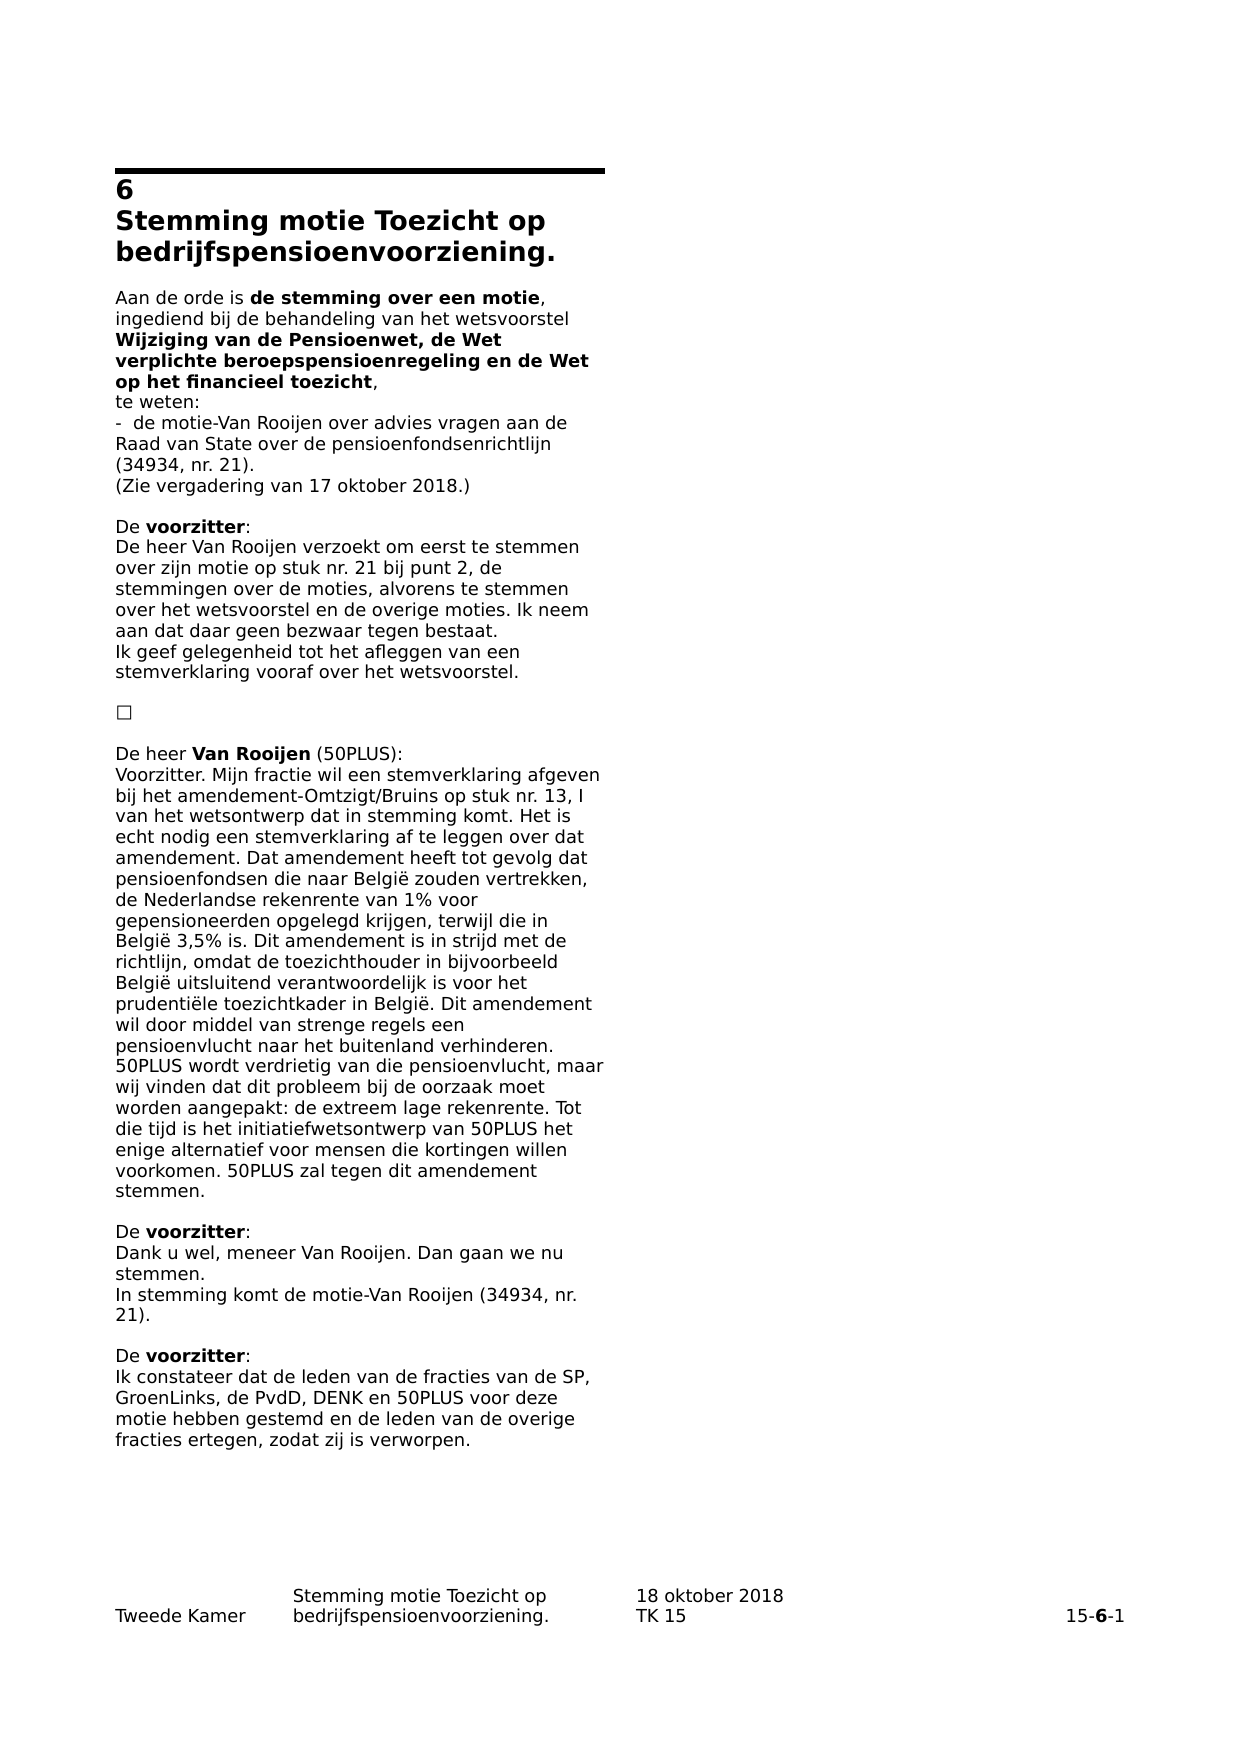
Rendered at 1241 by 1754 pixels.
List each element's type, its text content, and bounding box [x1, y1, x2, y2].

text Dank u wel, meneer Van Rooijen. Dan gaan we nu stemmen. [115, 1243, 605, 1284]
text De voorzitter: [115, 1346, 605, 1367]
text De voorzitter: [115, 516, 605, 537]
text Aan de orde is de stemming over een motie, ingediend bij de behandeling van het wetsvoorstel Wijziging van de Pensioenwet, de Wet verplichte beroepspensioenregeling en de Wet op het financieel toezicht, [115, 288, 605, 392]
text Ik geef gelegenheid tot het afleggen van een stemverklaring vooraf over het wetsvoorstel. [115, 641, 605, 683]
text ⬜ [115, 703, 605, 724]
title 6 Stemming motie Toezicht op bedrijfspensioenvoorziening. [115, 174, 605, 268]
text Voorzitter. Mijn fractie wil een stemverklaring afgeven bij het amendement-Omtzigt/Bruins op stuk nr. 13, I van het wetsontwerp dat in stemming komt. Het is echt nodig een stemverklaring af te leggen over dat amendement. Dat amendement heeft tot gevolg dat pensioenfondsen die naar België zouden vertrekken, de Nederlandse rekenrente van 1% voor gepensioneerden opgelegd krijgen, terwijl die in België 3,5% is. Dit amendement is in strijd met de richtlijn, omdat de toezichthouder in bijvoorbeeld België uitsluitend verantwoordelijk is voor het prudentiële toezichtkader in België. Dit amendement wil door middel van strenge regels een pensioenvlucht naar het buitenland verhinderen. 50PLUS wordt verdrietig van die pensioenvlucht, maar wij vinden dat dit probleem bij de oorzaak moet worden aangepakt: de extreem lage rekenrente. Tot die tijd is het initiatiefwetsontwerp van 50PLUS het enige alternatief voor mensen die kortingen willen voorkomen. 50PLUS zal tegen dit amendement stemmen. [115, 764, 605, 1202]
text De heer Van Rooijen (50PLUS): [115, 744, 605, 764]
text In stemming komt de motie-Van Rooijen (34934, nr. 21). [115, 1284, 605, 1326]
text De voorzitter: [115, 1222, 605, 1243]
text De heer Van Rooijen verzoekt om eerst te stemmen over zijn motie op stuk nr. 21 bij punt 2, de stemmingen over de moties, alvorens te stemmen over het wetsvoorstel en de overige moties. Ik neem aan dat daar geen bezwaar tegen bestaat. [115, 537, 605, 641]
text Ik constateer dat de leden van de fracties van de SP, GroenLinks, de PvdD, DENK en 50PLUS voor deze motie hebben gestemd en de leden van de overige fracties ertegen, zodat zij is verworpen. [115, 1367, 605, 1450]
text te weten: [115, 392, 605, 413]
list de motie-Van Rooijen over advies vragen aan de Raad van State over de pensioenfondsenrichtlijn (34934, nr. 21). [115, 413, 605, 476]
text (Zie vergadering van 17 oktober 2018.) [115, 476, 605, 496]
